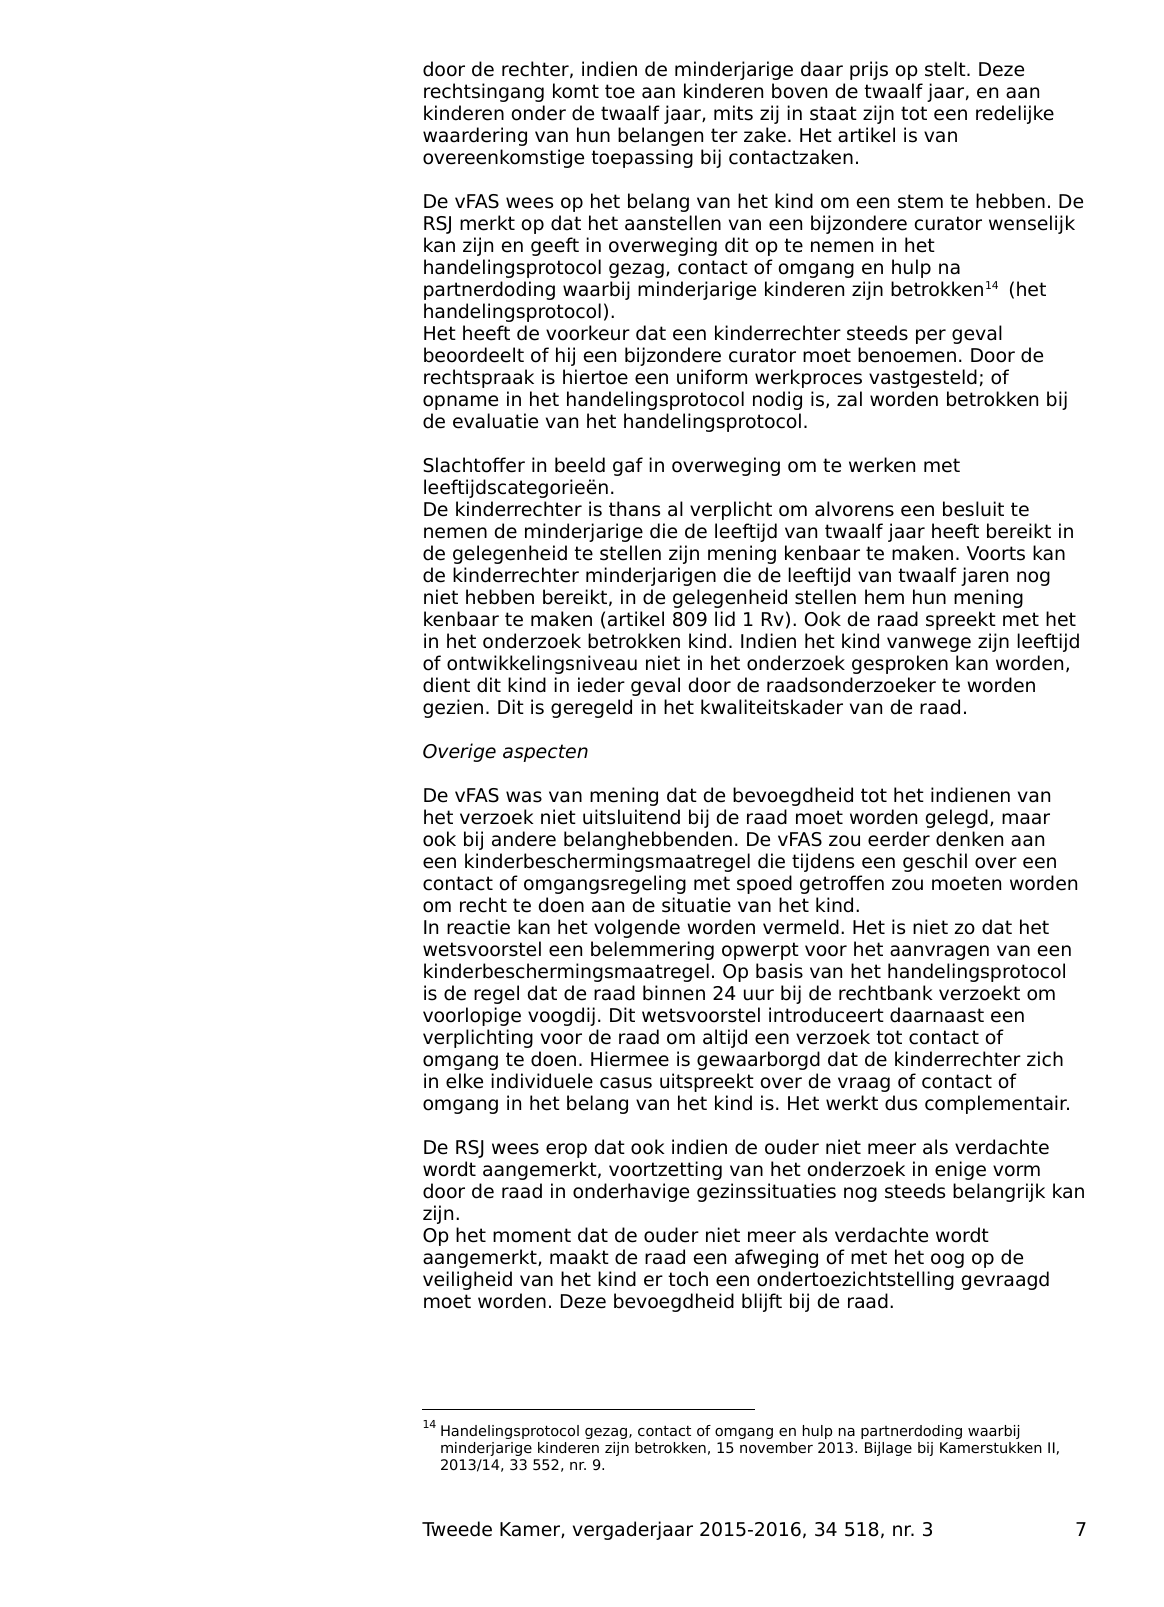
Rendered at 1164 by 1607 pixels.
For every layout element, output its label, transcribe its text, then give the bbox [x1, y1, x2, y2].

text Handelingsprotocol gezag, contact of omgang en hulp na partnerdoding waarbij minderjarige kinderen zijn betrokken, 15 november 2013. Bijlage bij Kamerstukken II, 2013/14, 33 552, nr. 9. [422, 1418, 1087, 1474]
text De RSJ wees erop dat ook indien de ouder niet meer als verdachte wordt aangemerkt, voortzetting van het onderzoek in enige vorm door de raad in onderhavige gezinssituaties nog steeds belangrijk kan zijn. [422, 1137, 1087, 1225]
text Op het moment dat de ouder niet meer als verdachte wordt aangemerkt, maakt de raad een afweging of met het oog op de veiligheid van het kind er toch een ondertoezichtstelling gevraagd moet worden. Deze bevoegdheid blijft bij de raad. [422, 1225, 1087, 1313]
text door de rechter, indien de minderjarige daar prijs op stelt. Deze rechtsingang komt toe aan kinderen boven de twaalf jaar, en aan kinderen onder de twaalf jaar, mits zij in staat zijn tot een redelijke waardering van hun belangen ter zake. Het artikel is van overeenkomstige toepassing bij contactzaken. [422, 59, 1087, 169]
text De vFAS wees op het belang van het kind om een stem te hebben. De RSJ merkt op dat het aanstellen van een bijzondere curator wenselijk kan zijn en geeft in overweging dit op te nemen in het handelingsprotocol gezag, contact of omgang en hulp na partnerdoding waarbij minderjarige kinderen zijn betrokken (het handelingsprotocol). [422, 191, 1087, 323]
subtitle Overige aspecten [422, 741, 1087, 763]
text Slachtoffer in beeld gaf in overweging om te werken met leeftijdscategorieën. [422, 455, 1087, 499]
text De vFAS was van mening dat de bevoegdheid tot het indienen van het verzoek niet uitsluitend bij de raad moet worden gelegd, maar ook bij andere belanghebbenden. De vFAS zou eerder denken aan een kinderbeschermingsmaatregel die tijdens een geschil over een contact of omgangsregeling met spoed getroffen zou moeten worden om recht te doen aan de situatie van het kind. [422, 785, 1087, 917]
text In reactie kan het volgende worden vermeld. Het is niet zo dat het wetsvoorstel een belemmering opwerpt voor het aanvragen van een kinderbeschermingsmaatregel. Op basis van het handelingsprotocol is de regel dat de raad binnen 24 uur bij de rechtbank verzoekt om voorlopige voogdij. Dit wetsvoorstel introduceert daarnaast een verplichting voor de raad om altijd een verzoek tot contact of omgang te doen. Hiermee is gewaarborgd dat de kinderrechter zich in elke individuele casus uitspreekt over de vraag of contact of omgang in het belang van het kind is. Het werkt dus complementair. [422, 917, 1087, 1115]
text De kinderrechter is thans al verplicht om alvorens een besluit te nemen de minderjarige die de leeftijd van twaalf jaar heeft bereikt in de gelegenheid te stellen zijn mening kenbaar te maken. Voorts kan de kinderrechter minderjarigen die de leeftijd van twaalf jaren nog niet hebben bereikt, in de gelegenheid stellen hem hun mening kenbaar te maken (artikel 809 lid 1 Rv). Ook de raad spreekt met het in het onderzoek betrokken kind. Indien het kind vanwege zijn leeftijd of ontwikkelingsniveau niet in het onderzoek gesproken kan worden, dient dit kind in ieder geval door de raadsonderzoeker te worden gezien. Dit is geregeld in het kwaliteitskader van de raad. [422, 499, 1087, 719]
text Het heeft de voorkeur dat een kinderrechter steeds per geval beoordeelt of hij een bijzondere curator moet benoemen. Door de rechtspraak is hiertoe een uniform werkproces vastgesteld; of opname in het handelingsprotocol nodig is, zal worden betrokken bij de evaluatie van het handelingsprotocol. [422, 323, 1087, 433]
